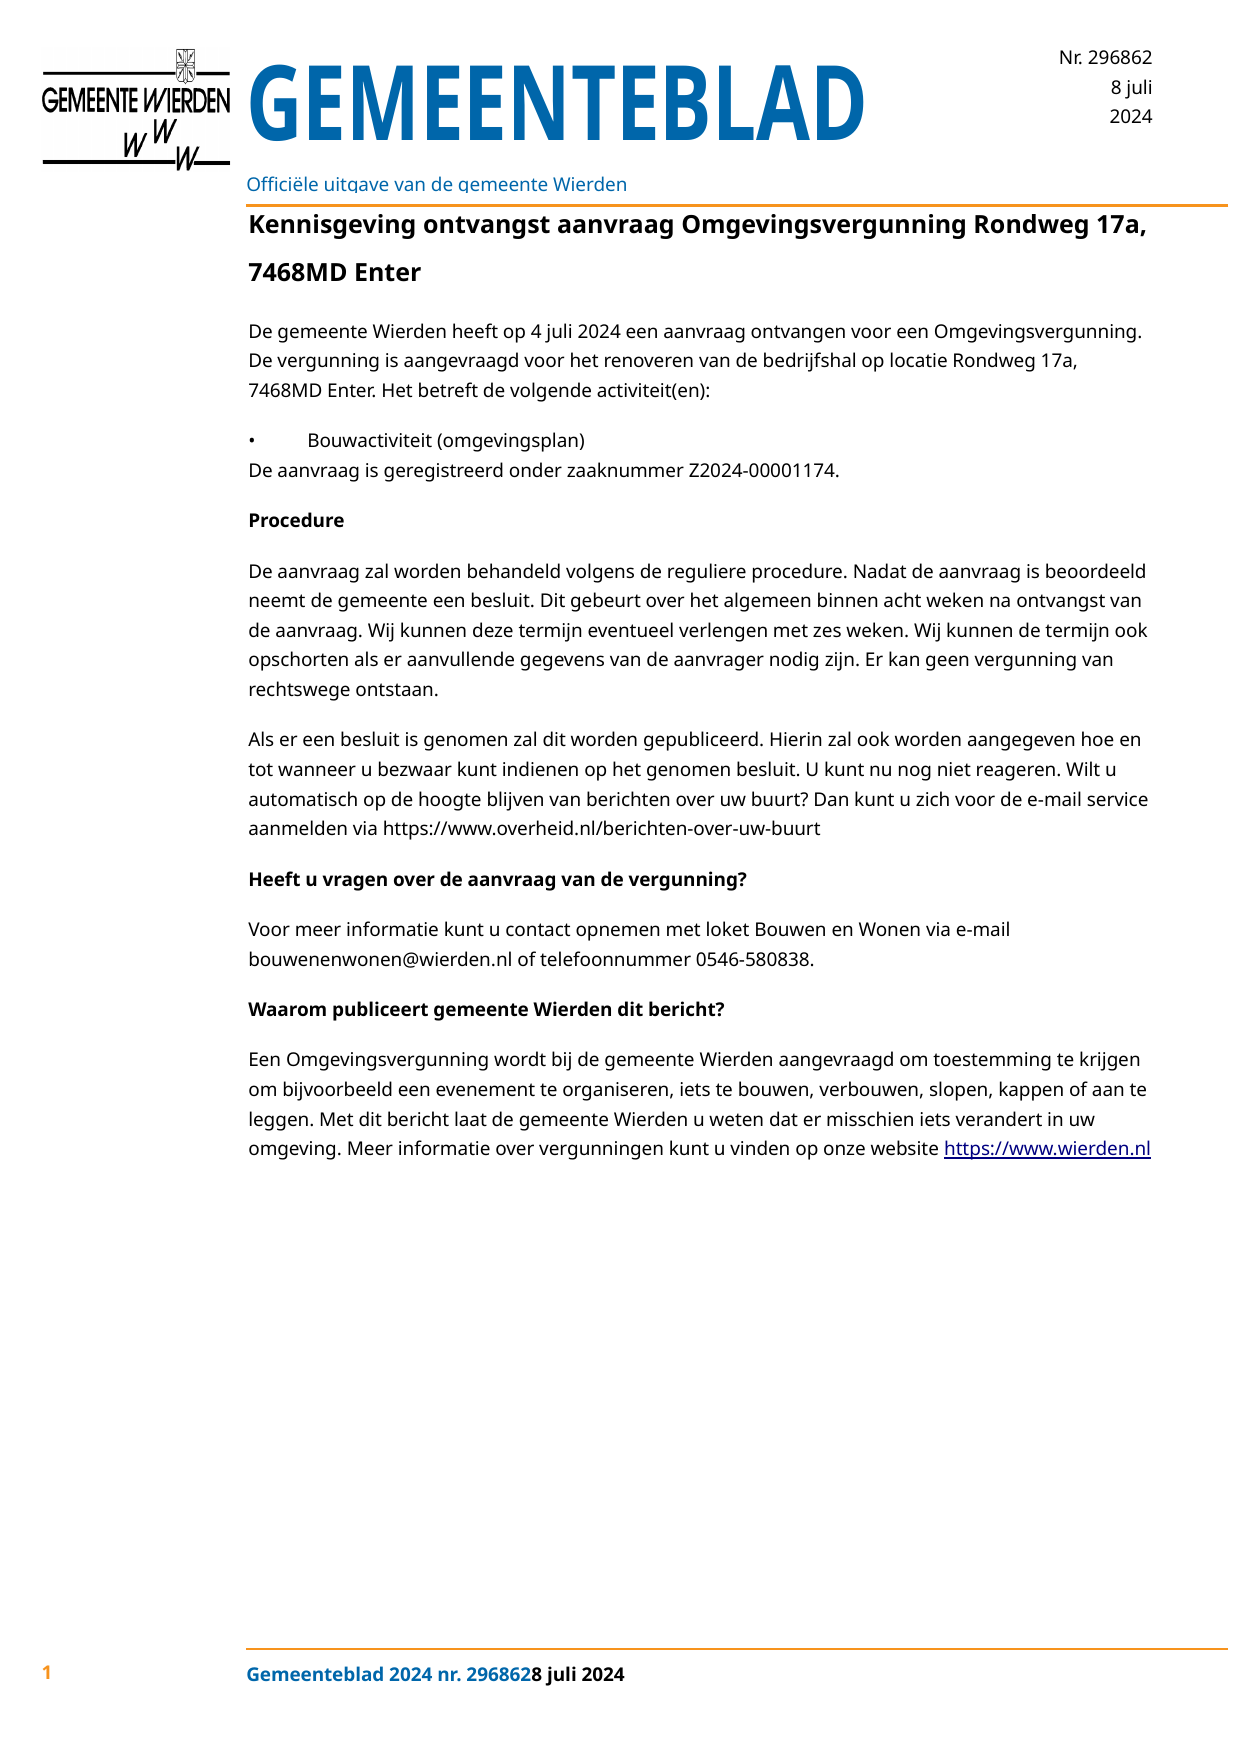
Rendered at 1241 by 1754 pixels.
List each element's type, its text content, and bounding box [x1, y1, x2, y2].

text De aanvraag zal worden behandeld volgens de reguliere procedure. Nadat de aanvraag is beoordeeld neemt de gemeente een besluit. Dit gebeurt over het algemeen binnen acht weken na ontvangst van de aanvraag. Wij kunnen deze termijn eventueel verlengen met zes weken. Wij kunnen de termijn ook opschorten als er aanvullende gegevens van de aanvrager nodig zijn. Er kan geen vergunning van rechtswege ontstaan. [248, 558, 1152, 702]
text Een Omgevingsvergunning wordt bij de gemeente Wierden aangevraagd om toestemming te krijgen om bijvoorbeeld een evenement te organiseren, iets te bouwen, verbouwen, slopen, kappen of aan te leggen. Met dit bericht laat de gemeente Wierden u weten dat er misschien iets verandert in uw omgeving. Meer informatie over vergunningen kunt u vinden op onze website https://www.wierden.nl [248, 1047, 1152, 1161]
list Bouwactiviteit (omgevingsplan) [248, 427, 1152, 453]
text Procedure [248, 507, 1152, 533]
picture [41, 47, 231, 172]
text De aanvraag is geregistreerd onder zaaknummer Z2024-00001174. [248, 457, 1152, 483]
text Als er een besluit is genomen zal dit worden gepubliceerd. Hierin zal ook worden aangegeven hoe en tot wanneer u bezwaar kunt indienen op het genomen besluit. U kunt nu nog niet reageren. Wilt u automatisch op de hoogte blijven van berichten over uw buurt? Dan kunt u zich voor de e-mail service aanmelden via https://www.overheid.nl/berichten-over-uw-buurt [248, 727, 1152, 841]
text Heeft u vragen over de aanvraag van de vergunning? [248, 866, 1152, 892]
text Waarom publiceert gemeente Wierden dit bericht? [248, 996, 1152, 1022]
text Kennisgeving ontvangst aanvraag Omgevingsvergunning Rondweg 17a, 7468MD Enter [248, 207, 1152, 288]
text Voor meer informatie kunt u contact opnemen met loket Bouwen en Wonen via e-mail bouwenenwonen@wierden.nl of telefoonnummer 0546-580838. [248, 916, 1152, 972]
text De gemeente Wierden heeft op 4 juli 2024 een aanvraag ontvangen voor een Omgevingsvergunning. De vergunning is aangevraagd voor het renoveren van de bedrijfshal op locatie Rondweg 17a, 7468MD Enter. Het betreft de volgende activiteit(en): [248, 318, 1152, 403]
